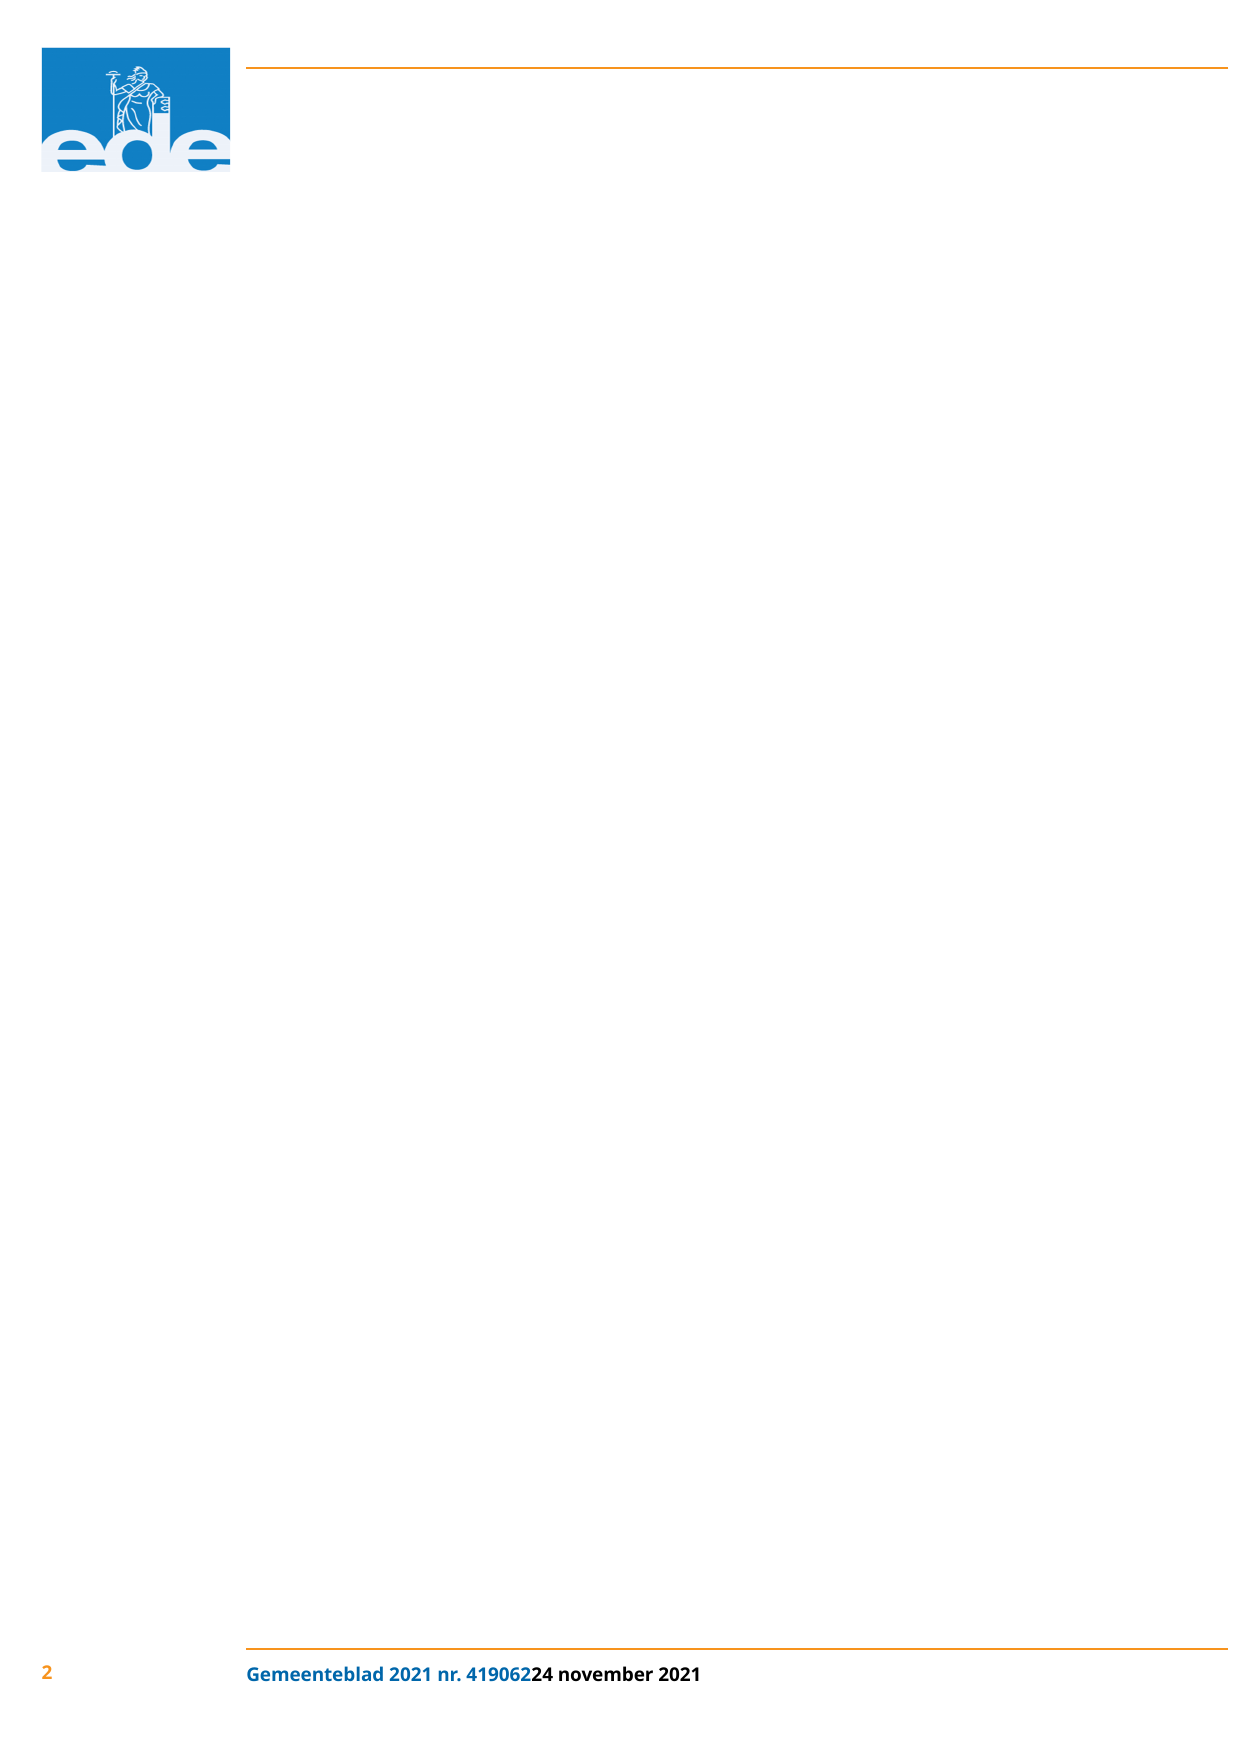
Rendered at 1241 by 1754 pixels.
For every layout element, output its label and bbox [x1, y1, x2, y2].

picture [41, 47, 231, 172]
